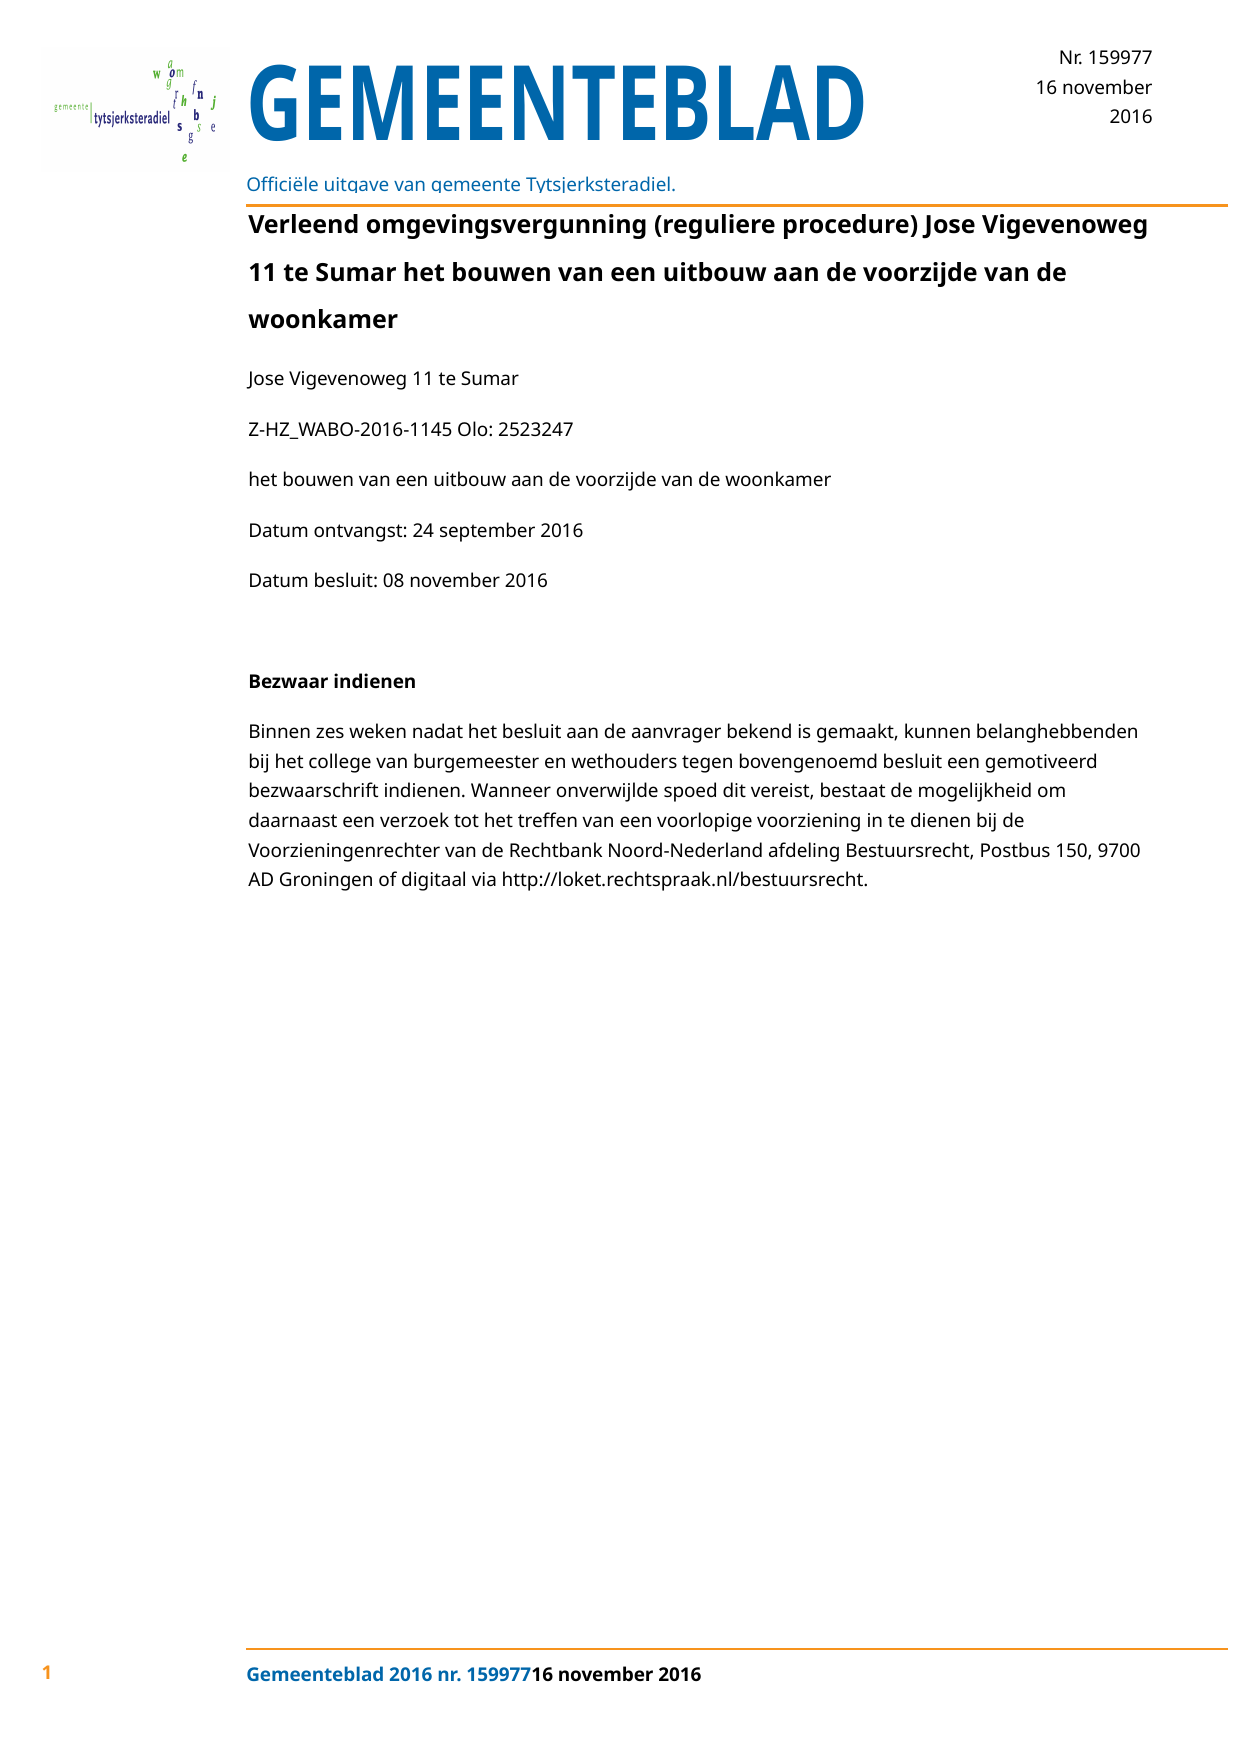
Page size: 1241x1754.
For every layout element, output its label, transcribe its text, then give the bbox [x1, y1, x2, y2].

picture [41, 47, 231, 172]
text Datum ontvangst: 24 september 2016 [248, 517, 1152, 542]
text Jose Vigevenoweg 11 te Sumar [248, 366, 1152, 391]
text het bouwen van een uitbouw aan de voorzijde van de woonkamer [248, 466, 1152, 492]
text Datum besluit: 08 november 2016 [248, 567, 1152, 593]
text Verleend omgevingsvergunning (reguliere procedure) Jose Vigevenoweg 11 te Sumar het bouwen van een uitbouw aan de voorzijde van de woonkamer [248, 207, 1152, 336]
text Z-HZ_WABO-2016-1145 Olo: 2523247 [248, 416, 1152, 442]
text Binnen zes weken nadat het besluit aan de aanvrager bekend is gemaakt, kunnen belanghebbenden bij het college van burgemeester en wethouders tegen bovengenoemd besluit een gemotiveerd bezwaarschrift indienen. Wanneer onverwijlde spoed dit vereist, bestaat de mogelijkheid om daarnaast een verzoek tot het treffen van een voorlopige voorziening in te dienen bij de Voorzieningenrechter van de Rechtbank Noord-Nederland afdeling Bestuursrecht, Postbus 150, 9700 AD Groningen of digitaal via http://loket.rechtspraak.nl/bestuursrecht. [248, 718, 1152, 892]
text Bezwaar indienen [248, 668, 1152, 694]
